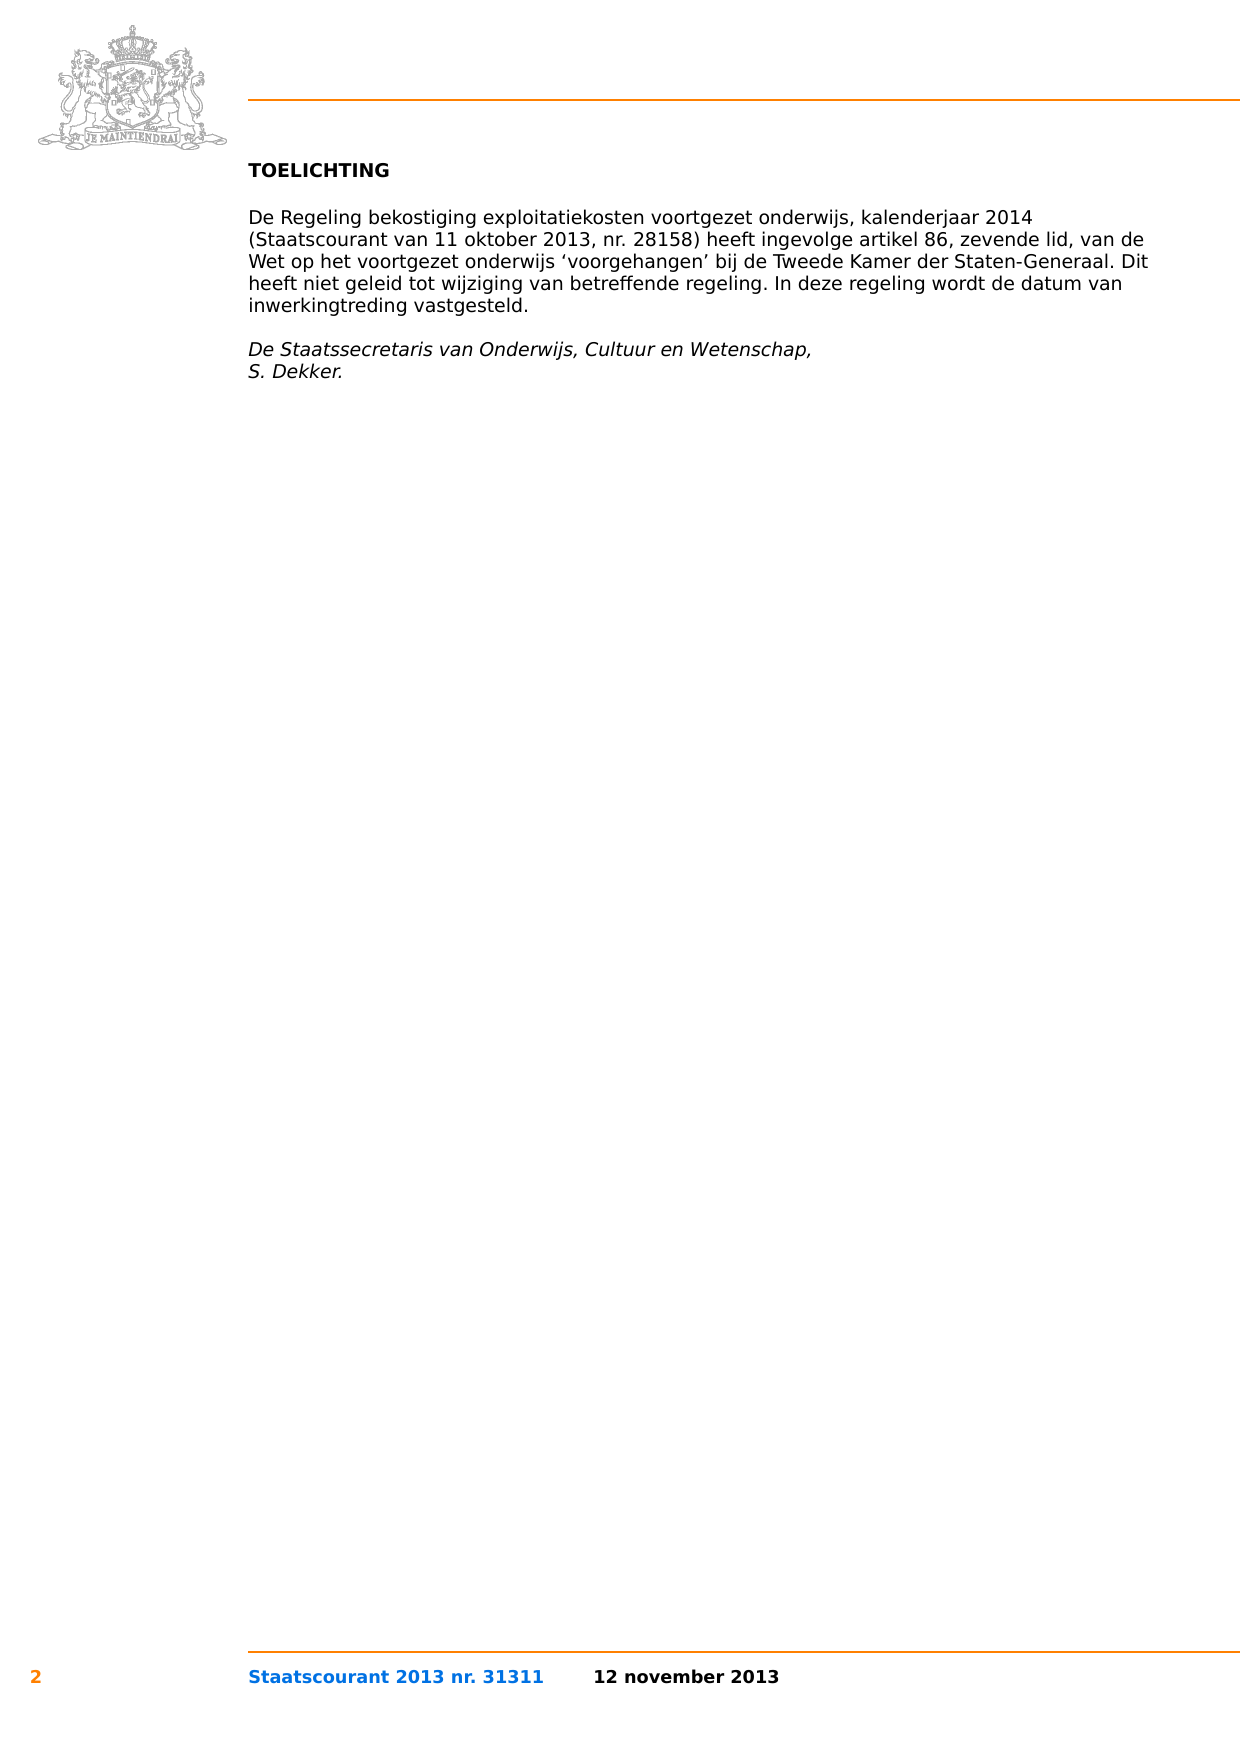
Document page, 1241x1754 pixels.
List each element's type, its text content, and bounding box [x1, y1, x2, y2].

subtitle TOELICHTING [248, 160, 1163, 182]
text De Regeling bekostiging exploitatiekosten voortgezet onderwijs, kalenderjaar 2014 (Staatscourant van 11 oktober 2013, nr. 28158) heeft ingevolge artikel 86, zevende lid, van de Wet op het voortgezet onderwijs ‘voorgehangen’ bij de Tweede Kamer der Staten-Generaal. Dit heeft niet geleid tot wijziging van betreffende regeling. In deze regeling wordt de datum van inwerkingtreding vastgesteld. [248, 207, 1163, 317]
text De Staatssecretaris van Onderwijs, Cultuur en Wetenschap, S. Dekker. [248, 339, 1163, 383]
picture [38, 25, 227, 150]
